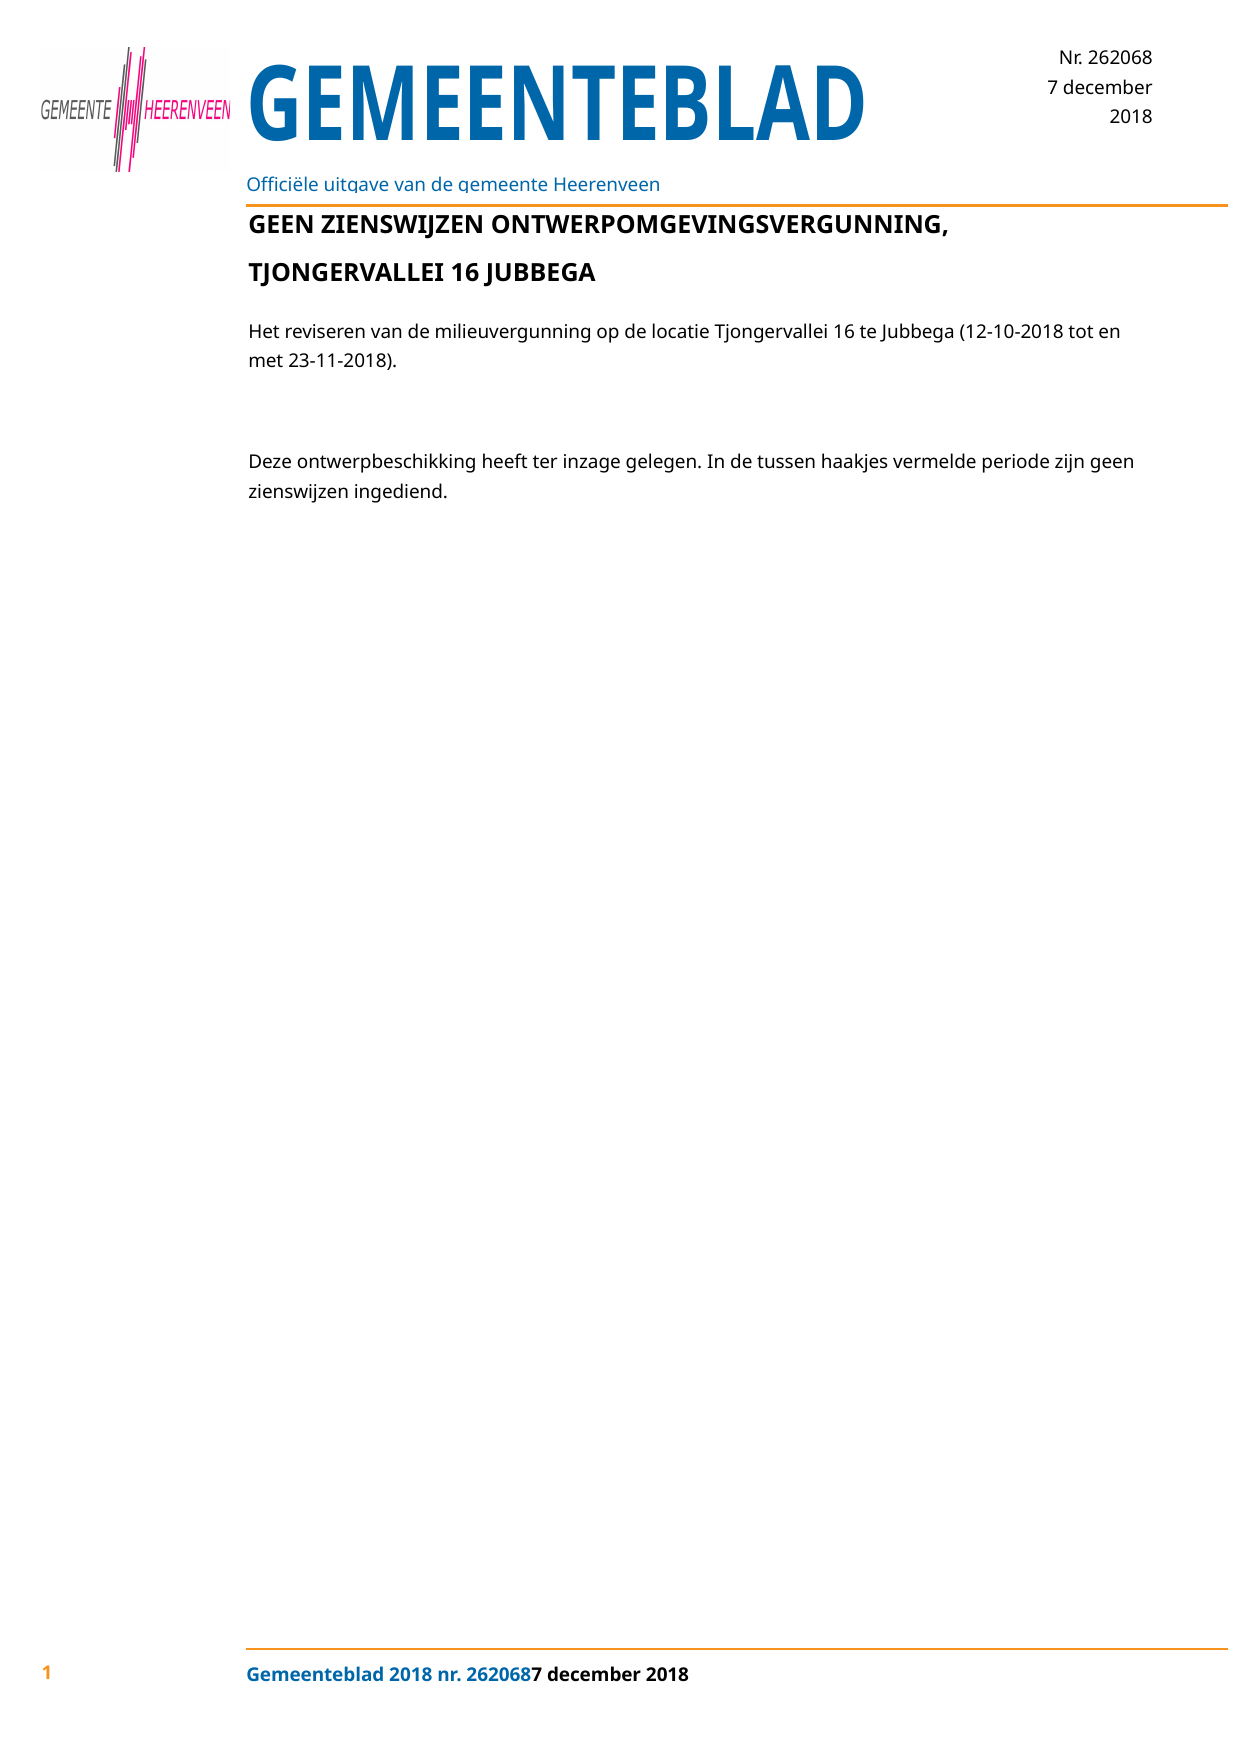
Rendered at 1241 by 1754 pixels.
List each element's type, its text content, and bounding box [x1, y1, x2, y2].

text Het reviseren van de milieuvergunning op de locatie Tjongervallei 16 te Jubbega (12-10-2018 tot en met 23-11-2018). [248, 318, 1152, 373]
text GEEN ZIENSWIJZEN ONTWERPOMGEVINGSVERGUNNING, TJONGERVALLEI 16 JUBBEGA [248, 207, 1152, 288]
picture [41, 47, 231, 172]
text Deze ontwerpbeschikking heeft ter inzage gelegen. In de tussen haakjes vermelde periode zijn geen zienswijzen ingediend. [248, 448, 1152, 504]
